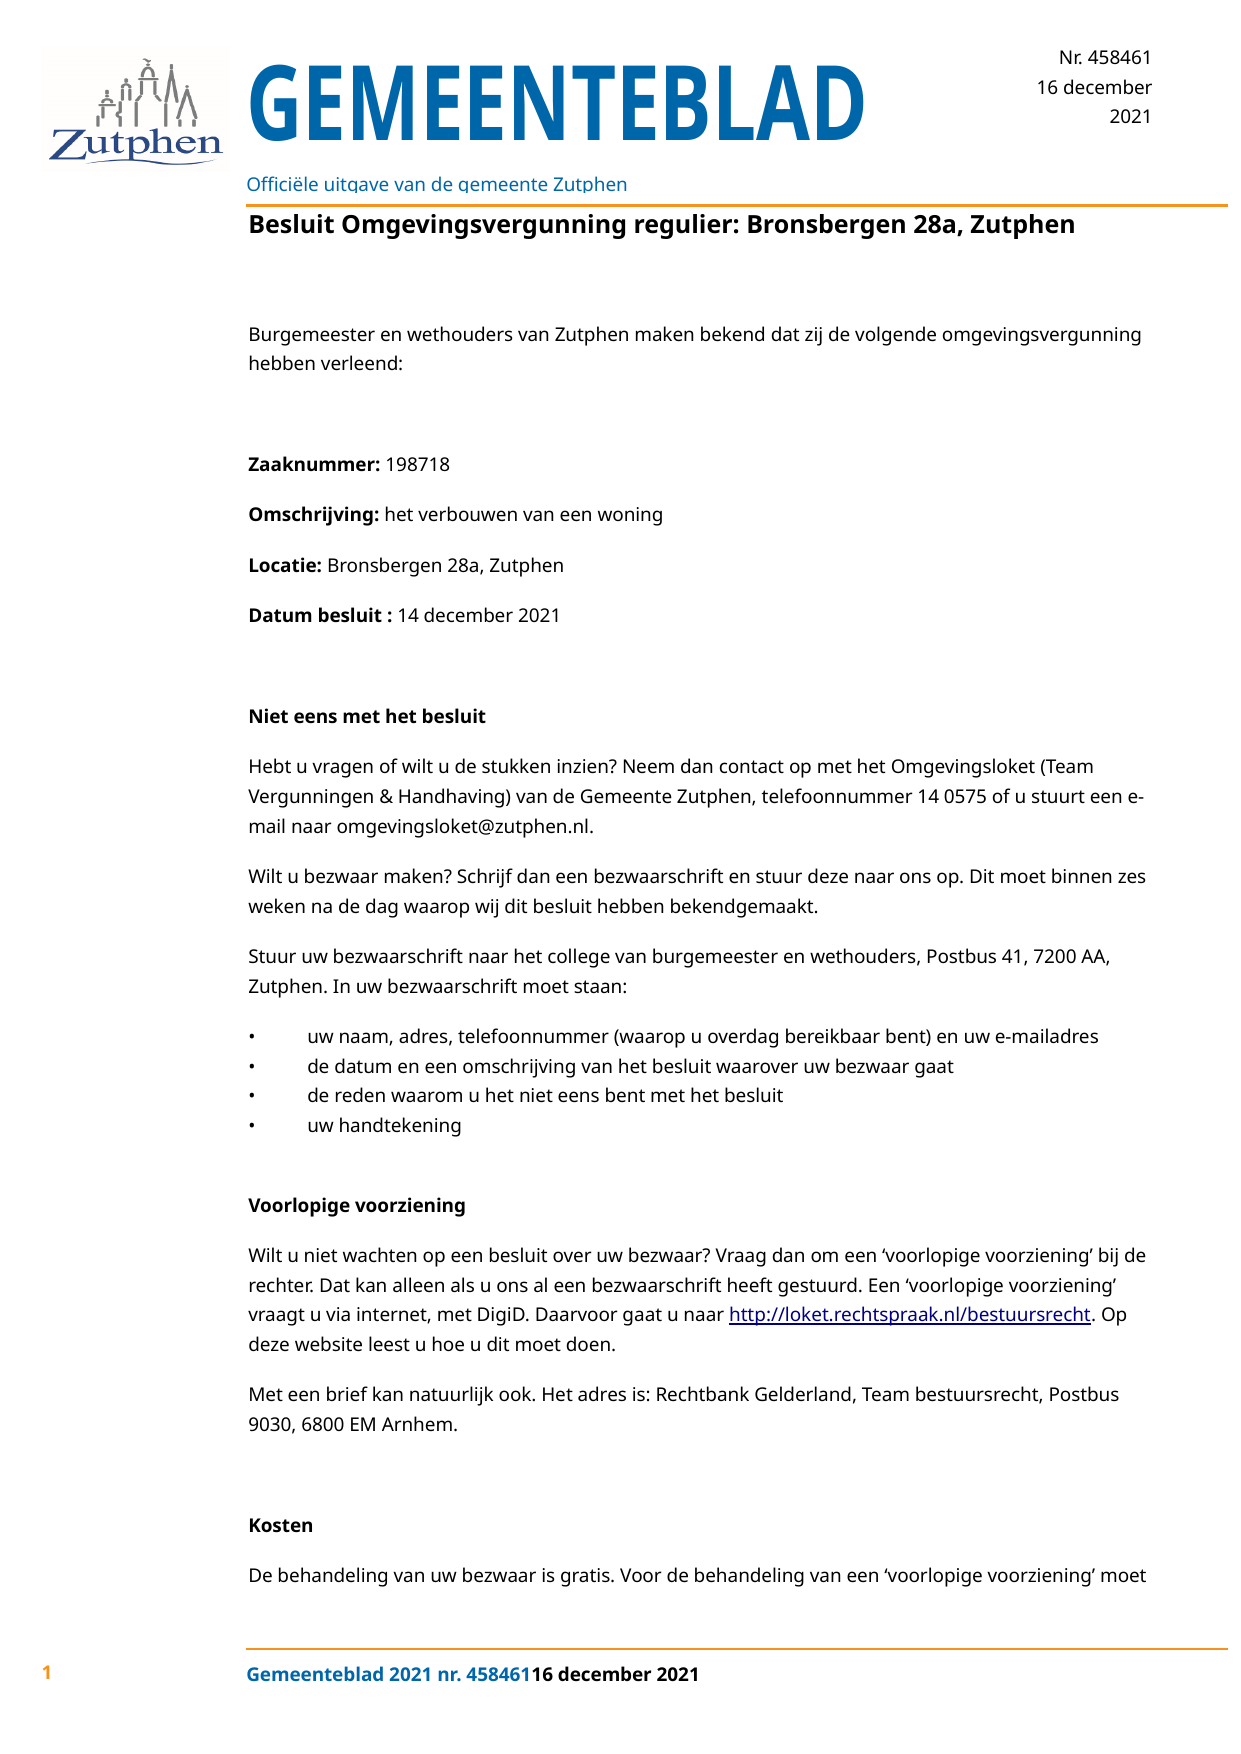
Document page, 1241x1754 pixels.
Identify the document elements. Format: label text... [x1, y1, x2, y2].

text Burgemeester en wethouders van Zutphen maken bekend dat zij de volgende omgevingsvergunning hebben verleend: [248, 321, 1152, 376]
text Besluit Omgevingsvergunning regulier: Bronsbergen 28a, Zutphen [248, 207, 1152, 241]
list uw naam, adres, telefoonnummer (waarop u overdag bereikbaar bent) en uw e-mailadres [248, 1023, 1152, 1049]
text De behandeling van uw bezwaar is gratis. Voor de behandeling van een ‘voorlopige voorziening’ moet [248, 1562, 1152, 1588]
text Wilt u niet wachten op een besluit over uw bezwaar? Vraag dan om een ‘voorlopige voorziening’ bij de rechter. Dat kan alleen als u ons al een bezwaarschrift heeft gestuurd. Een ‘voorlopige voorziening’ vraagt u via internet, met DigiD. Daarvoor gaat u naar http://loket.rechtspraak.nl/bestuursrecht. Op deze website leest u hoe u dit moet doen. [248, 1242, 1152, 1357]
text Wilt u bezwaar maken? Schrijf dan een bezwaarschrift en stuur deze naar ons op. Dit moet binnen zes weken na de dag waarop wij dit besluit hebben bekendgemaakt. [248, 863, 1152, 918]
list de reden waarom u het niet eens bent met het besluit [248, 1082, 1152, 1108]
text Met een brief kan natuurlijk ook. Het adres is: Rechtbank Gelderland, Team bestuursrecht, Postbus 9030, 6800 EM Arnhem. [248, 1382, 1152, 1437]
list uw handtekening [248, 1112, 1152, 1138]
list de datum en een omschrijving van het besluit waarover uw bezwaar gaat [248, 1053, 1152, 1078]
text Voorlopige voorziening [248, 1192, 1152, 1218]
text Datum besluit : 14 december 2021 [248, 602, 1152, 628]
picture [41, 47, 231, 172]
text Locatie: Bronsbergen 28a, Zutphen [248, 552, 1152, 578]
text Niet eens met het besluit [248, 703, 1152, 729]
text Zaaknummer: 198718 [248, 451, 1152, 477]
text Kosten [248, 1512, 1152, 1538]
text Stuur uw bezwaarschrift naar het college van burgemeester en wethouders, Postbus 41, 7200 AA, Zutphen. In uw bezwaarschrift moet staan: [248, 943, 1152, 998]
text Hebt u vragen of wilt u de stukken inzien? Neem dan contact op met het Omgevingsloket (Team Vergunningen & Handhaving) van de Gemeente Zutphen, telefoonnummer 14 0575 of u stuurt een e-mail naar omgevingsloket@zutphen.nl. [248, 754, 1152, 838]
text Omschrijving: het verbouwen van een woning [248, 502, 1152, 527]
